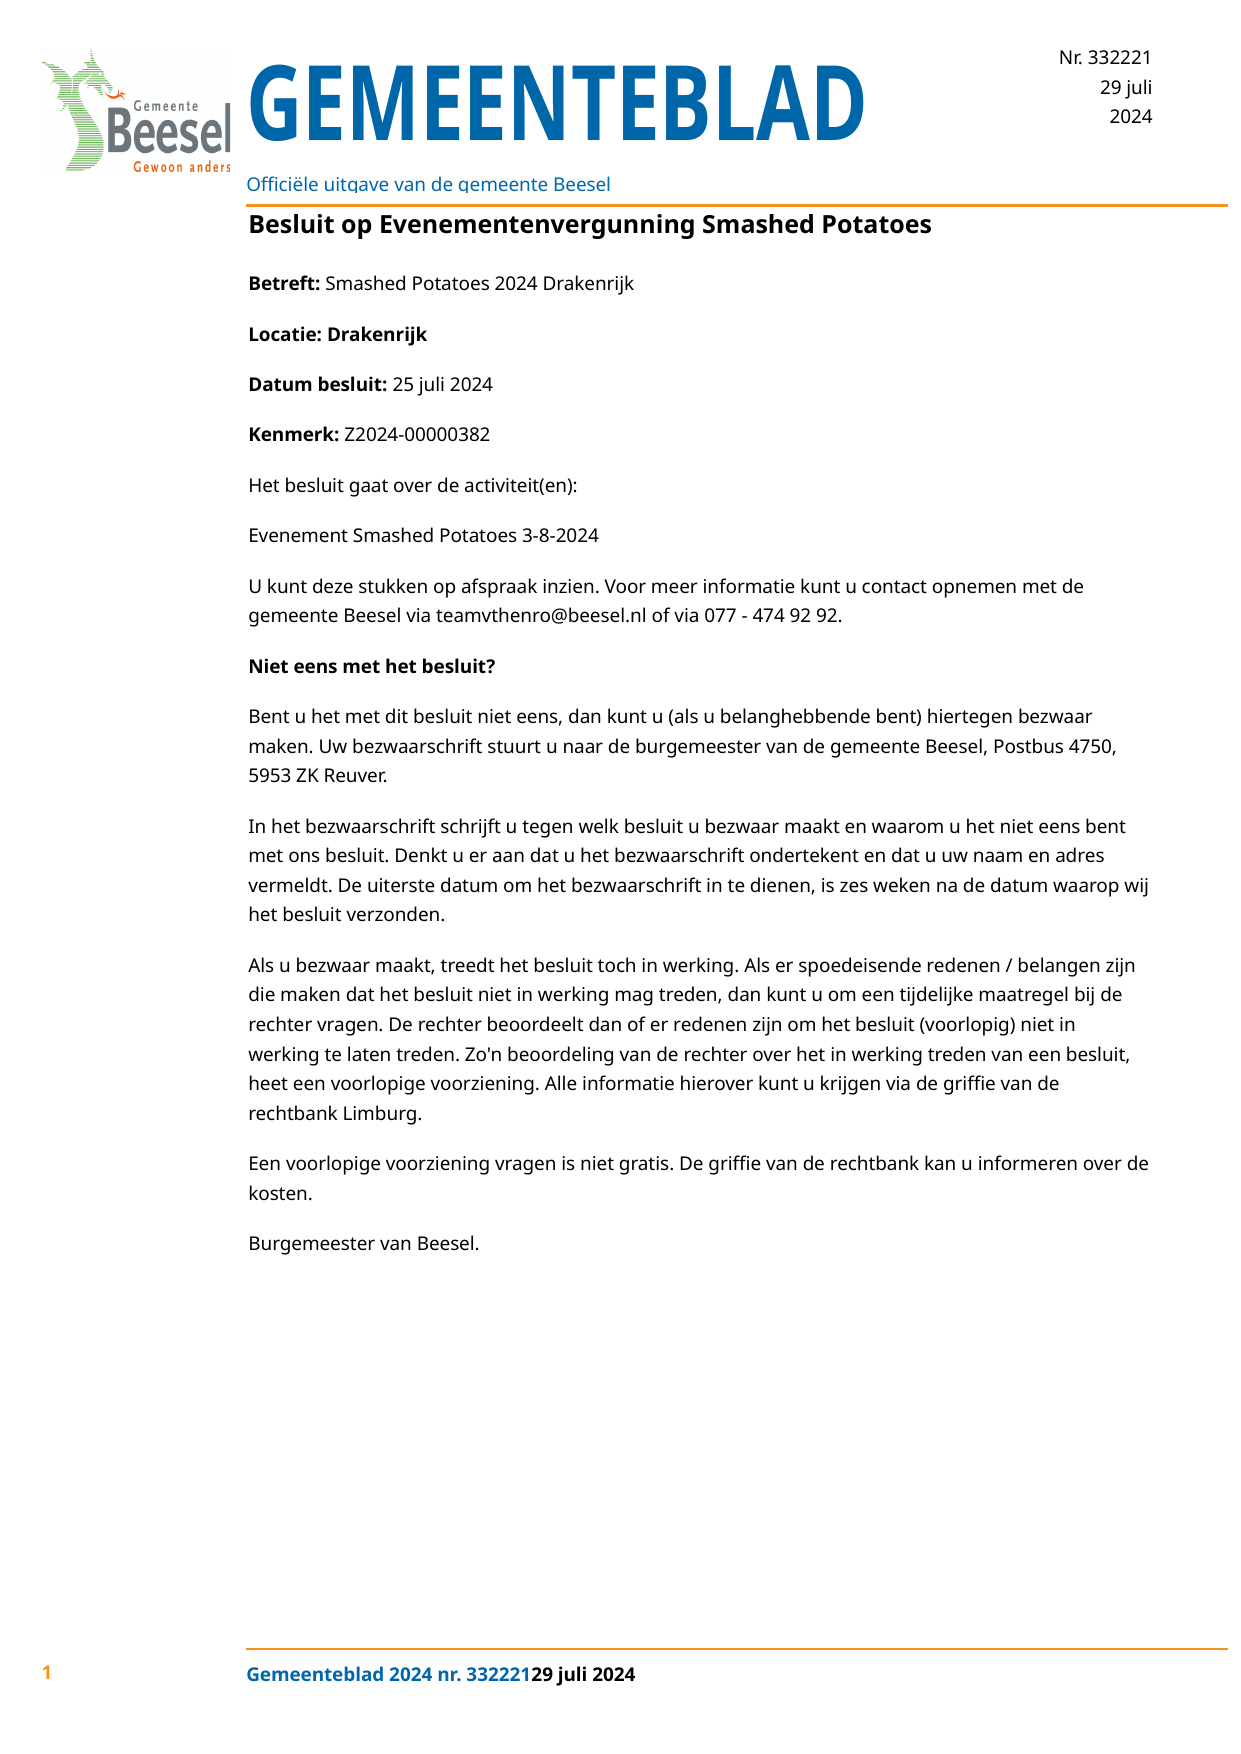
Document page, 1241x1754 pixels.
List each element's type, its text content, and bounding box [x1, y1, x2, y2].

text Datum besluit: 25 juli 2024 [248, 371, 1152, 397]
text Als u bezwaar maakt, treedt het besluit toch in werking. Als er spoedeisende redenen / belangen zijn die maken dat het besluit niet in werking mag treden, dan kunt u om een tijdelijke maatregel bij de rechter vragen. De rechter beoordeelt dan of er redenen zijn om het besluit (voorlopig) niet in werking te laten treden. Zo'n beoordeling van de rechter over het in werking treden van een besluit, heet een voorlopige voorziening. Alle informatie hierover kunt u krijgen via de griffie van de rechtbank Limburg. [248, 952, 1152, 1126]
text Burgemeester van Beesel. [248, 1230, 1152, 1256]
text Niet eens met het besluit? [248, 653, 1152, 678]
text Locatie: Drakenrijk [248, 321, 1152, 346]
text Evenement Smashed Potatoes 3-8-2024 [248, 522, 1152, 548]
picture [41, 47, 231, 172]
text Kenmerk: Z2024-00000382 [248, 422, 1152, 447]
text Bent u het met dit besluit niet eens, dan kunt u (als u belanghebbende bent) hiertegen bezwaar maken. Uw bezwaarschrift stuurt u naar de burgemeester van de gemeente Beesel, Postbus 4750, 5953 ZK Reuver. [248, 703, 1152, 788]
text U kunt deze stukken op afspraak inzien. Voor meer informatie kunt u contact opnemen met de gemeente Beesel via teamvthenro@beesel.nl of via 077 - 474 92 92. [248, 573, 1152, 628]
text Het besluit gaat over de activiteit(en): [248, 472, 1152, 498]
text Een voorlopige voorziening vragen is niet gratis. De griffie van de rechtbank kan u informeren over de kosten. [248, 1150, 1152, 1206]
text Betreft: Smashed Potatoes 2024 Drakenrijk [248, 270, 1152, 296]
text Besluit op Evenementenvergunning Smashed Potatoes [248, 207, 1152, 241]
text In het bezwaarschrift schrijft u tegen welk besluit u bezwaar maakt en waarom u het niet eens bent met ons besluit. Denkt u er aan dat u het bezwaarschrift ondertekent en dat u uw naam en adres vermeldt. De uiterste datum om het bezwaarschrift in te dienen, is zes weken na de datum waarop wij het besluit verzonden. [248, 813, 1152, 927]
